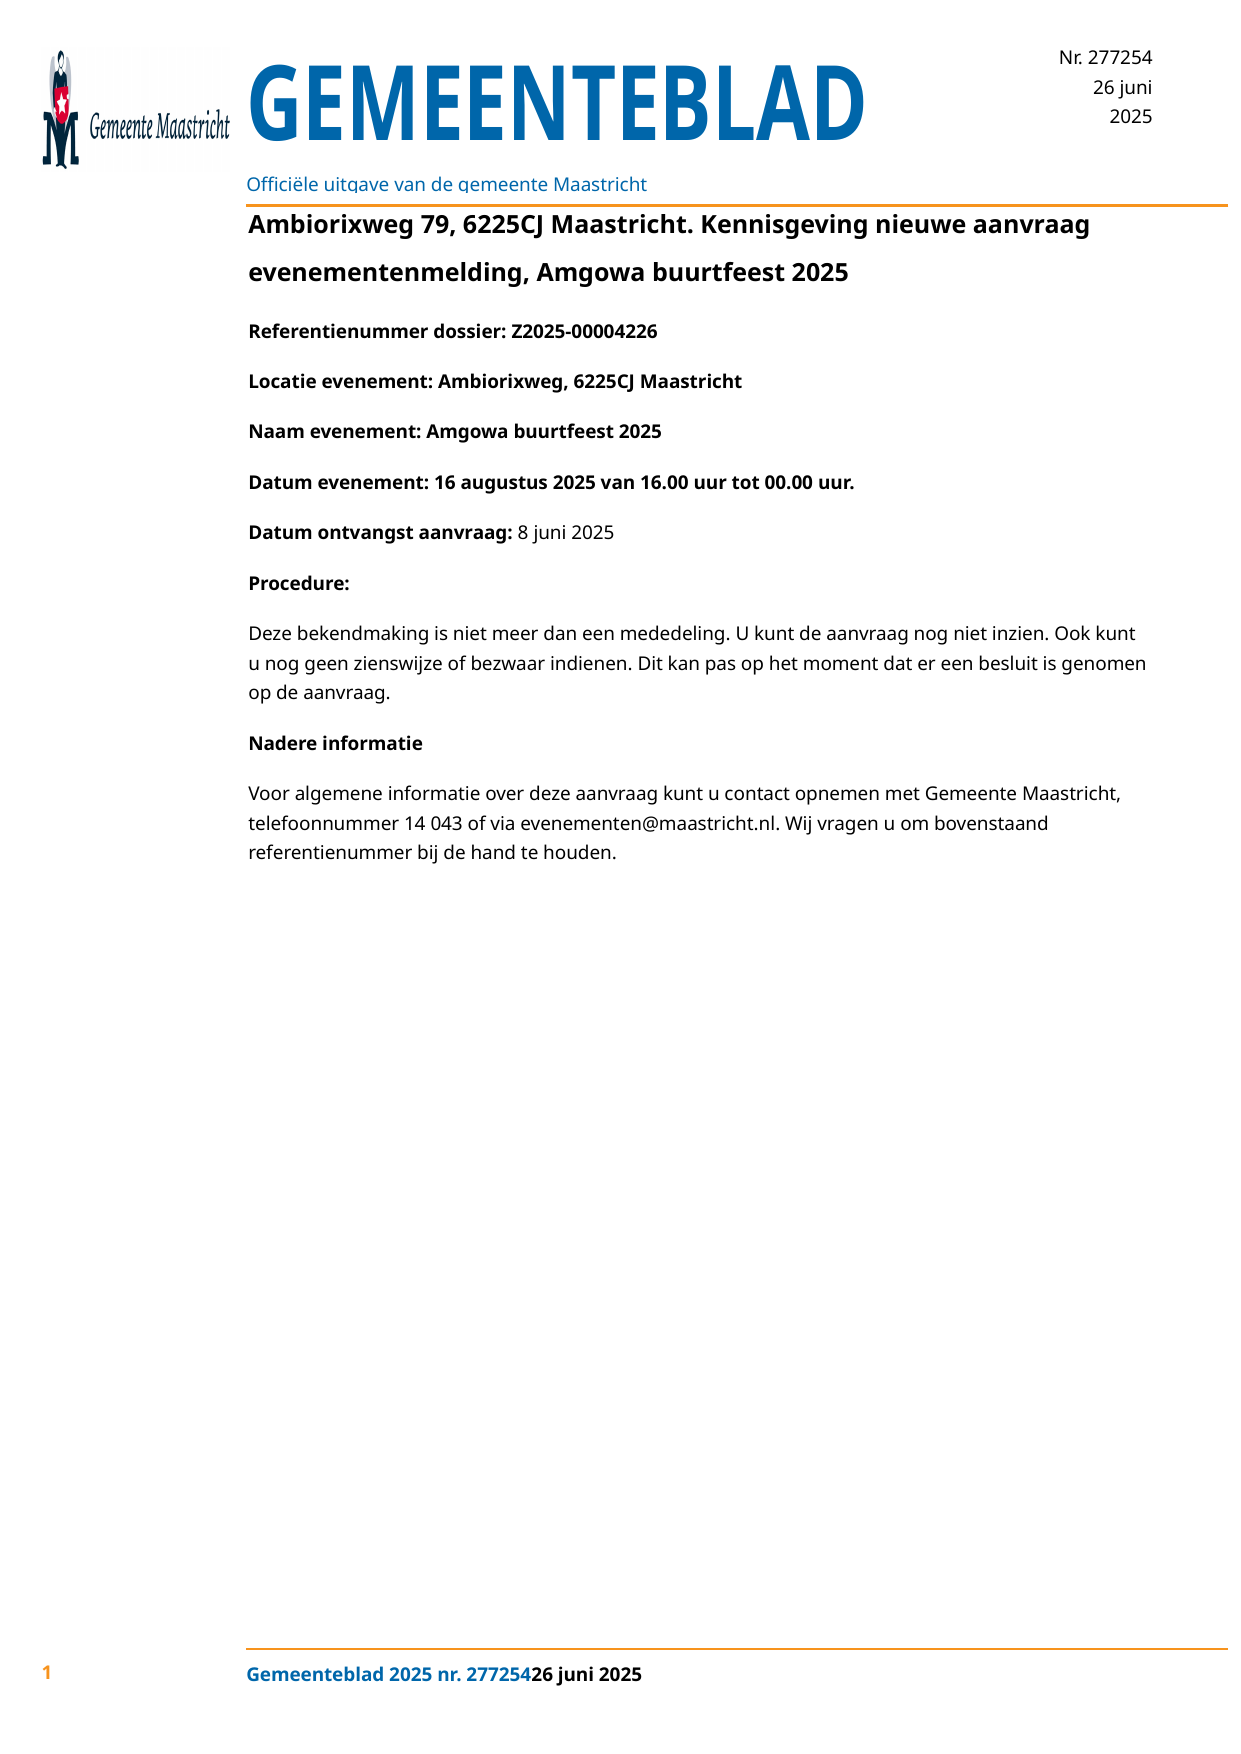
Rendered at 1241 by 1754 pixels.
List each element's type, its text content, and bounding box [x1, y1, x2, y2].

text Locatie evenement: Ambiorixweg, 6225CJ Maastricht [248, 368, 1152, 394]
text Procedure: [248, 570, 1152, 596]
text Ambiorixweg 79, 6225CJ Maastricht. Kennisgeving nieuwe aanvraag evenementenmelding, Amgowa buurtfeest 2025 [248, 207, 1152, 288]
text Deze bekendmaking is niet meer dan een mededeling. U kunt de aanvraag nog niet inzien. Ook kunt u nog geen zienswijze of bezwaar indienen. Dit kan pas op het moment dat er een besluit is genomen op de aanvraag. [248, 620, 1152, 705]
text Voor algemene informatie over deze aanvraag kunt u contact opnemen met Gemeente Maastricht, telefoonnummer 14 043 of via evenementen@maastricht.nl. Wij vragen u om bovenstaand referentienummer bij de hand te houden. [248, 780, 1152, 865]
text Naam evenement: Amgowa buurtfeest 2025 [248, 419, 1152, 444]
text Nadere informatie [248, 730, 1152, 756]
picture [41, 47, 231, 172]
text Datum evenement: 16 augustus 2025 van 16.00 uur tot 00.00 uur. [248, 469, 1152, 495]
text Datum ontvangst aanvraag: 8 juni 2025 [248, 519, 1152, 545]
text Referentienummer dossier: Z2025-00004226 [248, 318, 1152, 344]
